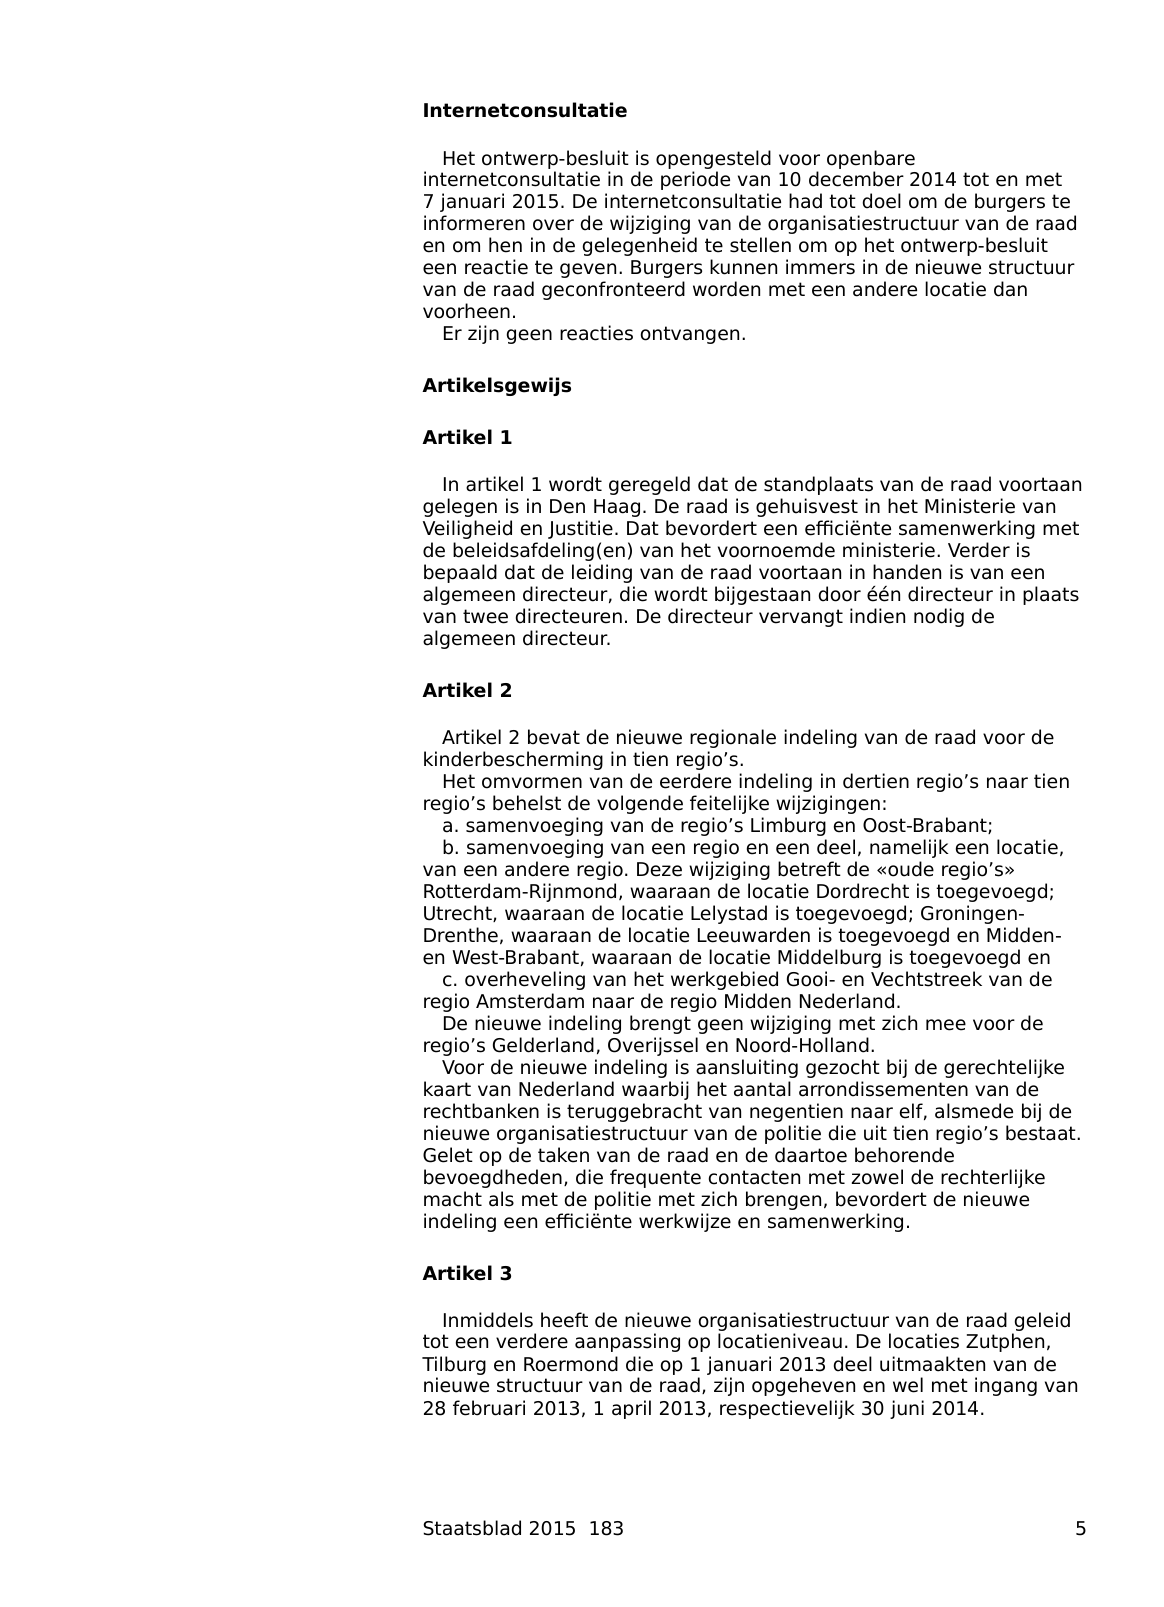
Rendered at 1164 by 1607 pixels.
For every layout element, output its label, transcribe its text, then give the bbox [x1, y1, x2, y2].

text Het ontwerp-besluit is opengesteld voor openbare internetconsultatie in de periode van 10 december 2014 tot en met 7 januari 2015. De internetconsultatie had tot doel om de burgers te informeren over de wijziging van de organisatiestructuur van de raad en om hen in de gelegenheid te stellen om op het ontwerp-besluit een reactie te geven. Burgers kunnen immers in de nieuwe structuur van de raad geconfronteerd worden met een andere locatie dan voorheen. [422, 147, 1087, 323]
subtitle Artikel 2 [422, 680, 1087, 702]
subtitle Artikel 1 [422, 427, 1087, 449]
subtitle Internetconsultatie [422, 100, 1087, 122]
text Voor de nieuwe indeling is aansluiting gezocht bij de gerechtelijke kaart van Nederland waarbij het aantal arrondissementen van de rechtbanken is teruggebracht van negentien naar elf, alsmede bij de nieuwe organisatiestructuur van de politie die uit tien regio’s bestaat. Gelet op de taken van de raad en de daartoe behorende bevoegdheden, die frequente contacten met zowel de rechterlijke macht als met de politie met zich brengen, bevordert de nieuwe indeling een efficiënte werkwijze en samenwerking. [422, 1057, 1087, 1232]
subtitle Artikel 3 [422, 1262, 1087, 1284]
text Artikel 2 bevat de nieuwe regionale indeling van de raad voor de kinderbescherming in tien regio’s. [422, 727, 1087, 771]
subtitle Artikelsgewijs [422, 375, 1087, 397]
text Het omvormen van de eerdere indeling in dertien regio’s naar tien regio’s behelst de volgende feitelijke wijzigingen: [422, 771, 1087, 815]
text b. samenvoeging van een regio en een deel, namelijk een locatie, van een andere regio. Deze wijziging betreft de «oude regio’s» Rotterdam-Rijnmond, waaraan de locatie Dordrecht is toegevoegd; Utrecht, waaraan de locatie Lelystad is toegevoegd; Groningen-Drenthe, waaraan de locatie Leeuwarden is toegevoegd en Midden- en West-Brabant, waaraan de locatie Middelburg is toegevoegd en [422, 837, 1087, 969]
text Er zijn geen reacties ontvangen. [422, 323, 1087, 345]
text a. samenvoeging van de regio’s Limburg en Oost-Brabant; [422, 815, 1087, 837]
text c. overheveling van het werkgebied Gooi- en Vechtstreek van de regio Amsterdam naar de regio Midden Nederland. [422, 969, 1087, 1013]
text De nieuwe indeling brengt geen wijziging met zich mee voor de regio’s Gelderland, Overijssel en Noord-Holland. [422, 1013, 1087, 1057]
text In artikel 1 wordt geregeld dat de standplaats van de raad voortaan gelegen is in Den Haag. De raad is gehuisvest in het Ministerie van Veiligheid en Justitie. Dat bevordert een efficiënte samenwerking met de beleidsafdeling(en) van het voornoemde ministerie. Verder is bepaald dat de leiding van de raad voortaan in handen is van een algemeen directeur, die wordt bijgestaan door één directeur in plaats van twee directeuren. De directeur vervangt indien nodig de algemeen directeur. [422, 474, 1087, 650]
text Inmiddels heeft de nieuwe organisatiestructuur van de raad geleid tot een verdere aanpassing op locatieniveau. De locaties Zutphen, Tilburg en Roermond die op 1 januari 2013 deel uitmaakten van de nieuwe structuur van de raad, zijn opgeheven en wel met ingang van 28 februari 2013, 1 april 2013, respectievelijk 30 juni 2014. [422, 1309, 1087, 1419]
